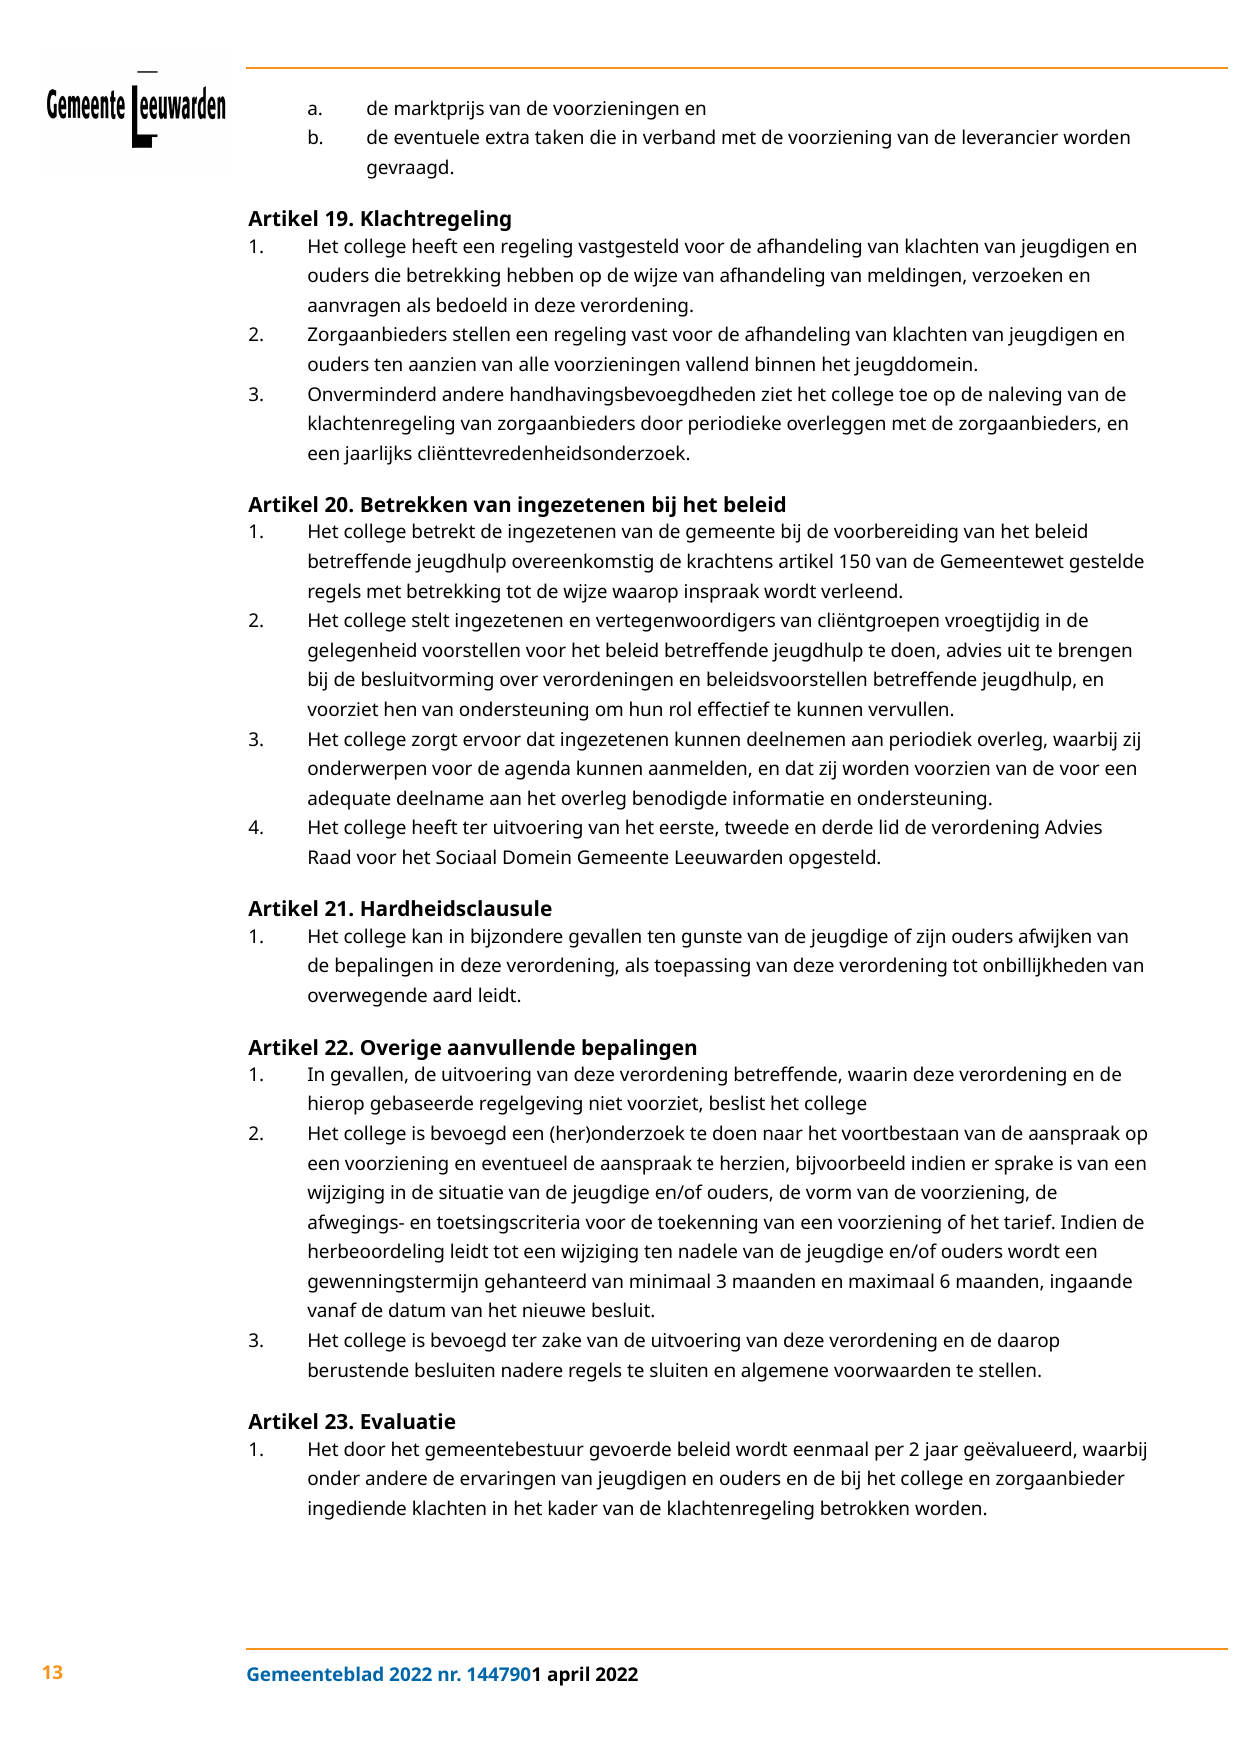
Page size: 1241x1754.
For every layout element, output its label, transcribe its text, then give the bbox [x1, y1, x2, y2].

list Onverminderd andere handhavingsbevoegdheden ziet het college toe op de naleving van de klachtenregeling van zorgaanbieders door periodieke overleggen met de zorgaanbieders, en een jaarlijks cliënttevredenheidsonderzoek. [248, 381, 1152, 466]
list de eventuele extra taken die in verband met de voorziening van de leverancier worden gevraagd. [307, 124, 1152, 180]
picture [41, 47, 231, 172]
text Artikel 23. Evaluatie [248, 1407, 1152, 1436]
list Zorgaanbieders stellen een regeling vast voor de afhandeling van klachten van jeugdigen en ouders ten aanzien van alle voorzieningen vallend binnen het jeugddomein. [248, 322, 1152, 377]
list Het college is bevoegd ter zake van de uitvoering van deze verordening en de daarop berustende besluiten nadere regels te sluiten en algemene voorwaarden te stellen. [248, 1327, 1152, 1383]
text Artikel 21. Hardheidsclausule [248, 894, 1152, 923]
text Artikel 22. Overige aanvullende bepalingen [248, 1033, 1152, 1061]
list Het college heeft een regeling vastgesteld voor de afhandeling van klachten van jeugdigen en ouders die betrekking hebben op de wijze van afhandeling van meldingen, verzoeken en aanvragen als bedoeld in deze verordening. [248, 233, 1152, 318]
list Het college zorgt ervoor dat ingezetenen kunnen deelnemen aan periodiek overleg, waarbij zij onderwerpen voor de agenda kunnen aanmelden, en dat zij worden voorzien van de voor een adequate deelname aan het overleg benodigde informatie en ondersteuning. [248, 726, 1152, 811]
text Artikel 19. Klachtregeling [248, 204, 1152, 233]
list Het college stelt ingezetenen en vertegenwoordigers van cliëntgroepen vroegtijdig in de gelegenheid voorstellen voor het beleid betreffende jeugdhulp te doen, advies uit te brengen bij de besluitvorming over verordeningen en beleidsvoorstellen betreffende jeugdhulp, en voorziet hen van ondersteuning om hun rol effectief te kunnen vervullen. [248, 607, 1152, 722]
list Het college heeft ter uitvoering van het eerste, tweede en derde lid de verordening Advies Raad voor het Sociaal Domein Gemeente Leeuwarden opgesteld. [248, 814, 1152, 870]
text Artikel 20. Betrekken van ingezetenen bij het beleid [248, 490, 1152, 519]
list In gevallen, de uitvoering van deze verordening betreffende, waarin deze verordening en de hierop gebaseerde regelgeving niet voorziet, beslist het college [248, 1061, 1152, 1116]
list Het college betrekt de ingezetenen van de gemeente bij de voorbereiding van het beleid betreffende jeugdhulp overeenkomstig de krachtens artikel 150 van de Gemeentewet gestelde regels met betrekking tot de wijze waarop inspraak wordt verleend. [248, 519, 1152, 604]
list Het college kan in bijzondere gevallen ten gunste van de jeugdige of zijn ouders afwijken van de bepalingen in deze verordening, als toepassing van deze verordening tot onbillijkheden van overwegende aard leidt. [248, 923, 1152, 1008]
list Het college is bevoegd een (her)onderzoek te doen naar het voortbestaan van de aanspraak op een voorziening en eventueel de aanspraak te herzien, bijvoorbeeld indien er sprake is van een wijziging in de situatie van de jeugdige en/of ouders, de vorm van de voorziening, de afwegings- en toetsingscriteria voor de toekenning van een voorziening of het tarief. Indien de herbeoordeling leidt tot een wijziging ten nadele van de jeugdige en/of ouders wordt een gewenningstermijn gehanteerd van minimaal 3 maanden en maximaal 6 maanden, ingaande vanaf de datum van het nieuwe besluit. [248, 1120, 1152, 1323]
list de marktprijs van de voorzieningen en [307, 95, 1152, 121]
list Het door het gemeentebestuur gevoerde beleid wordt eenmaal per 2 jaar geëvalueerd, waarbij onder andere de ervaringen van jeugdigen en ouders en de bij het college en zorgaanbieder ingediende klachten in het kader van de klachtenregeling betrokken worden. [248, 1436, 1152, 1521]
